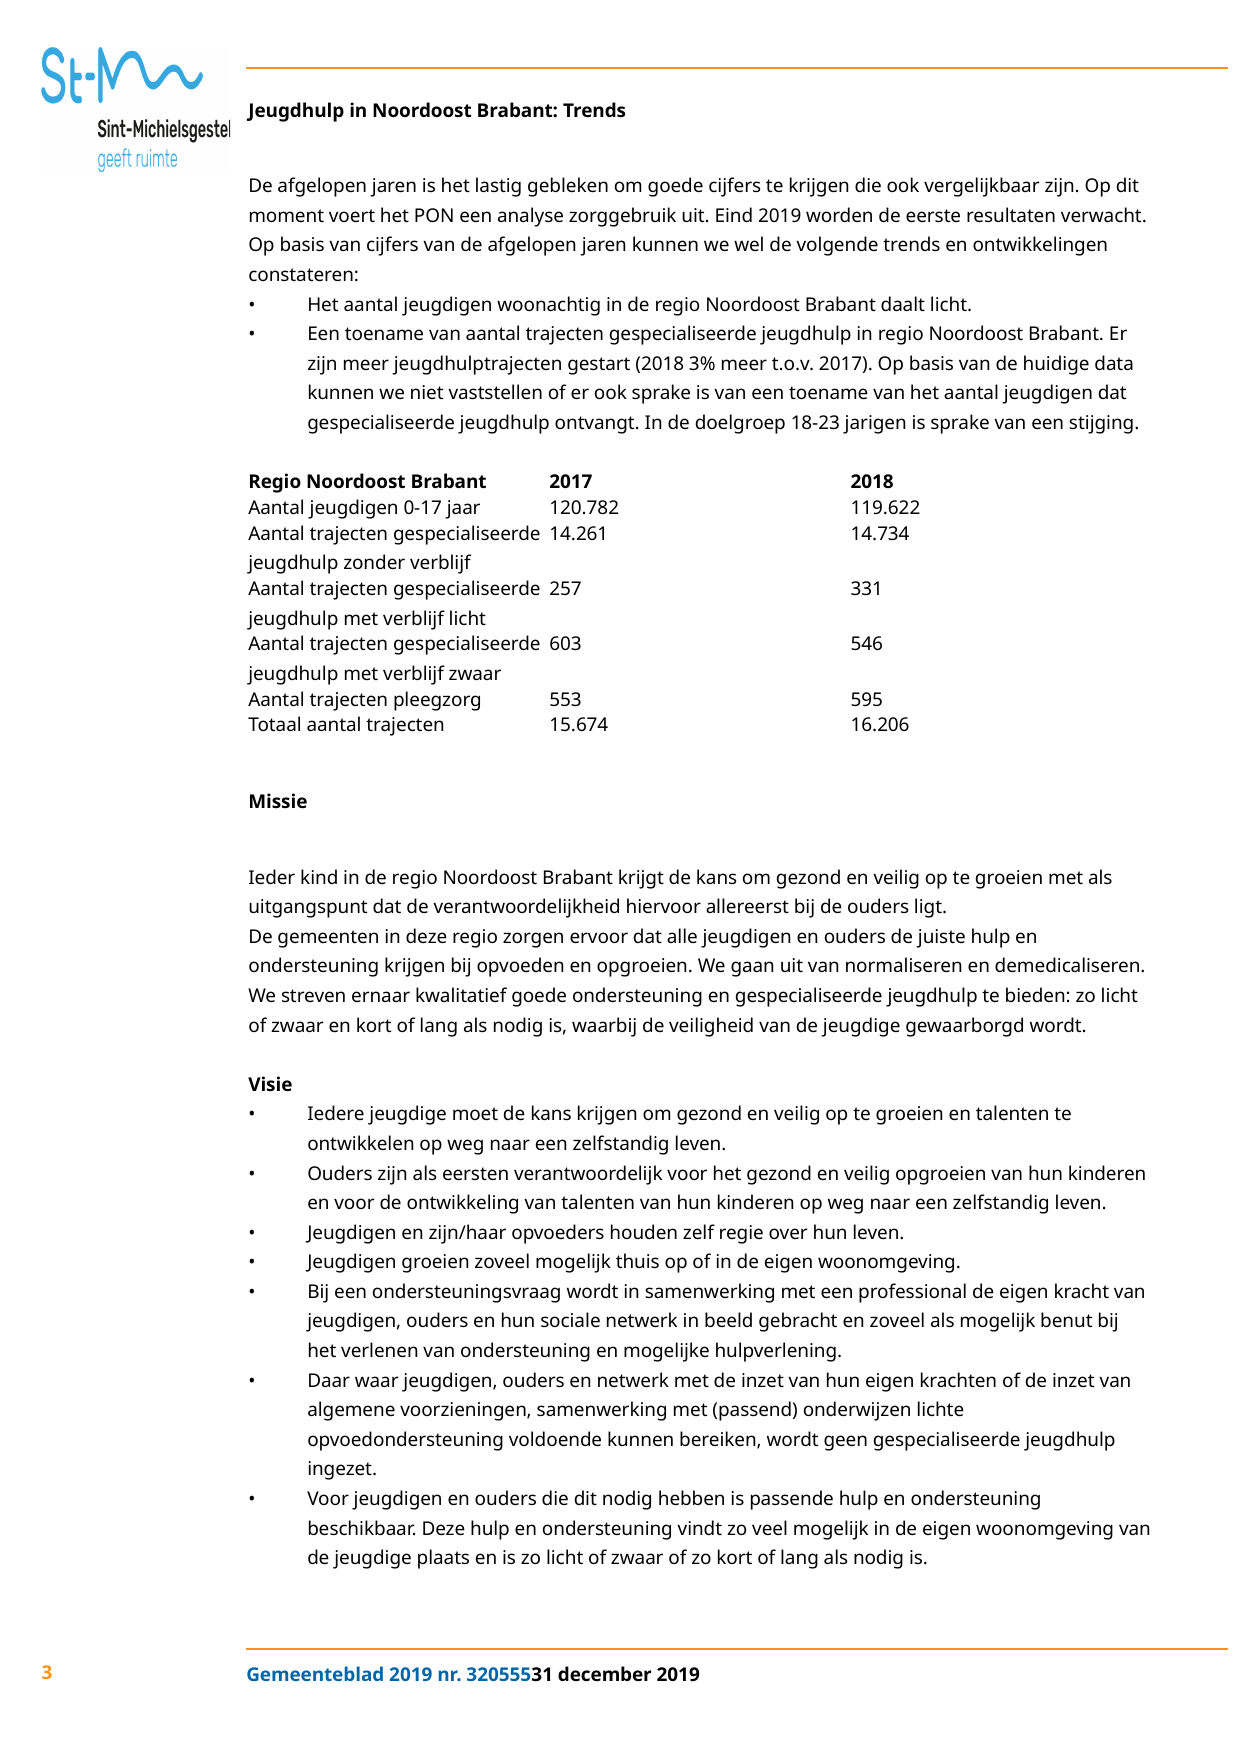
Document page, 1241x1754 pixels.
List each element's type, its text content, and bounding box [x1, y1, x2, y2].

list Daar waar jeugdigen, ouders en netwerk met de inzet van hun eigen krachten of de inzet van algemene voorzieningen, samenwerking met (passend) onderwijzen lichte opvoedondersteuning voldoende kunnen bereiken, wordt geen gespecialiseerde jeugdhulp ingezet. [248, 1367, 1152, 1481]
table_cell 257 [549, 575, 850, 631]
table_cell 16.206 [850, 712, 1152, 737]
text Visie [248, 1071, 1152, 1097]
table_cell 603 [549, 631, 850, 686]
table_cell Aantal trajecten gespecialiseerde jeugdhulp met verblijf licht [248, 575, 549, 631]
list Een toename van aantal trajecten gespecialiseerde jeugdhulp in regio Noordoost Brabant. Er zijn meer jeugdhulptrajecten gestart (2018 3% meer t.o.v. 2017). Op basis van de huidige data kunnen we niet vaststellen of er ook sprake is van een toename van het aantal jeugdigen dat gespecialiseerde jeugdhulp ontvangt. In de doelgroep 18-23 jarigen is sprake van een stijging. [248, 320, 1152, 435]
list Jeugdigen en zijn/haar opvoeders houden zelf regie over hun leven. [248, 1219, 1152, 1244]
list Het aantal jeugdigen woonachtig in de regio Noordoost Brabant daalt licht. [248, 291, 1152, 317]
table_cell 14.261 [549, 520, 850, 575]
picture [41, 47, 231, 172]
table_header 2017 [549, 469, 850, 494]
table_cell Totaal aantal trajecten [248, 712, 549, 737]
list Voor jeugdigen en ouders die dit nodig hebben is passende hulp en ondersteuning beschikbaar. Deze hulp en ondersteuning vindt zo veel mogelijk in de eigen woonomgeving van de jeugdige plaats en is zo licht of zwaar of zo kort of lang als nodig is. [248, 1485, 1152, 1570]
table_cell 595 [850, 686, 1152, 712]
table_header 2018 [850, 469, 1152, 494]
list Ouders zijn als eersten verantwoordelijk voor het gezond en veilig opgroeien van hun kinderen en voor de ontwikkeling van talenten van hun kinderen op weg naar een zelfstandig leven. [248, 1160, 1152, 1215]
table_cell 120.782 [549, 494, 850, 520]
table_cell 14.734 [850, 520, 1152, 575]
table_cell 331 [850, 575, 1152, 631]
table_cell Aantal trajecten pleegzorg [248, 686, 549, 712]
table_cell Aantal jeugdigen 0-17 jaar [248, 494, 549, 520]
table_cell 119.622 [850, 494, 1152, 520]
text Jeugdhulp in Noordoost Brabant: Trends [248, 95, 1152, 123]
text Ieder kind in de regio Noordoost Brabant krijgt de kans om gezond en veilig op te groeien met als uitgangspunt dat de verantwoordelijkheid hiervoor allereerst bij de ouders ligt. [248, 864, 1152, 919]
text Missie [248, 786, 1152, 814]
text We streven ernaar kwalitatief goede ondersteuning en gespecialiseerde jeugdhulp te bieden: zo licht of zwaar en kort of lang als nodig is, waarbij de veiligheid van de jeugdige gewaarborgd wordt. [248, 982, 1152, 1037]
text De gemeenten in deze regio zorgen ervoor dat alle jeugdigen en ouders de juiste hulp en ondersteuning krijgen bij opvoeden en opgroeien. We gaan uit van normaliseren en demedicaliseren. [248, 923, 1152, 978]
list Jeugdigen groeien zoveel mogelijk thuis op of in de eigen woonomgeving. [248, 1248, 1152, 1274]
list Bij een ondersteuningsvraag wordt in samenwerking met een professional de eigen kracht van jeugdigen, ouders en hun sociale netwerk in beeld gebracht en zoveel als mogelijk benut bij het verlenen van ondersteuning en mogelijke hulpverlening. [248, 1278, 1152, 1363]
table_cell 546 [850, 631, 1152, 686]
list Iedere jeugdige moet de kans krijgen om gezond en veilig op te groeien en talenten te ontwikkelen op weg naar een zelfstandig leven. [248, 1101, 1152, 1156]
table_cell Aantal trajecten gespecialiseerde jeugdhulp met verblijf zwaar [248, 631, 549, 686]
text De afgelopen jaren is het lastig gebleken om goede cijfers te krijgen die ook vergelijkbaar zijn. Op dit moment voert het PON een analyse zorggebruik uit. Eind 2019 worden de eerste resultaten verwacht. Op basis van cijfers van de afgelopen jaren kunnen we wel de volgende trends en ontwikkelingen constateren: [248, 172, 1152, 287]
table_cell Aantal trajecten gespecialiseerde jeugdhulp zonder verblijf [248, 520, 549, 575]
table_header Regio Noordoost Brabant [248, 469, 549, 494]
table_cell 15.674 [549, 712, 850, 737]
table_cell 553 [549, 686, 850, 712]
